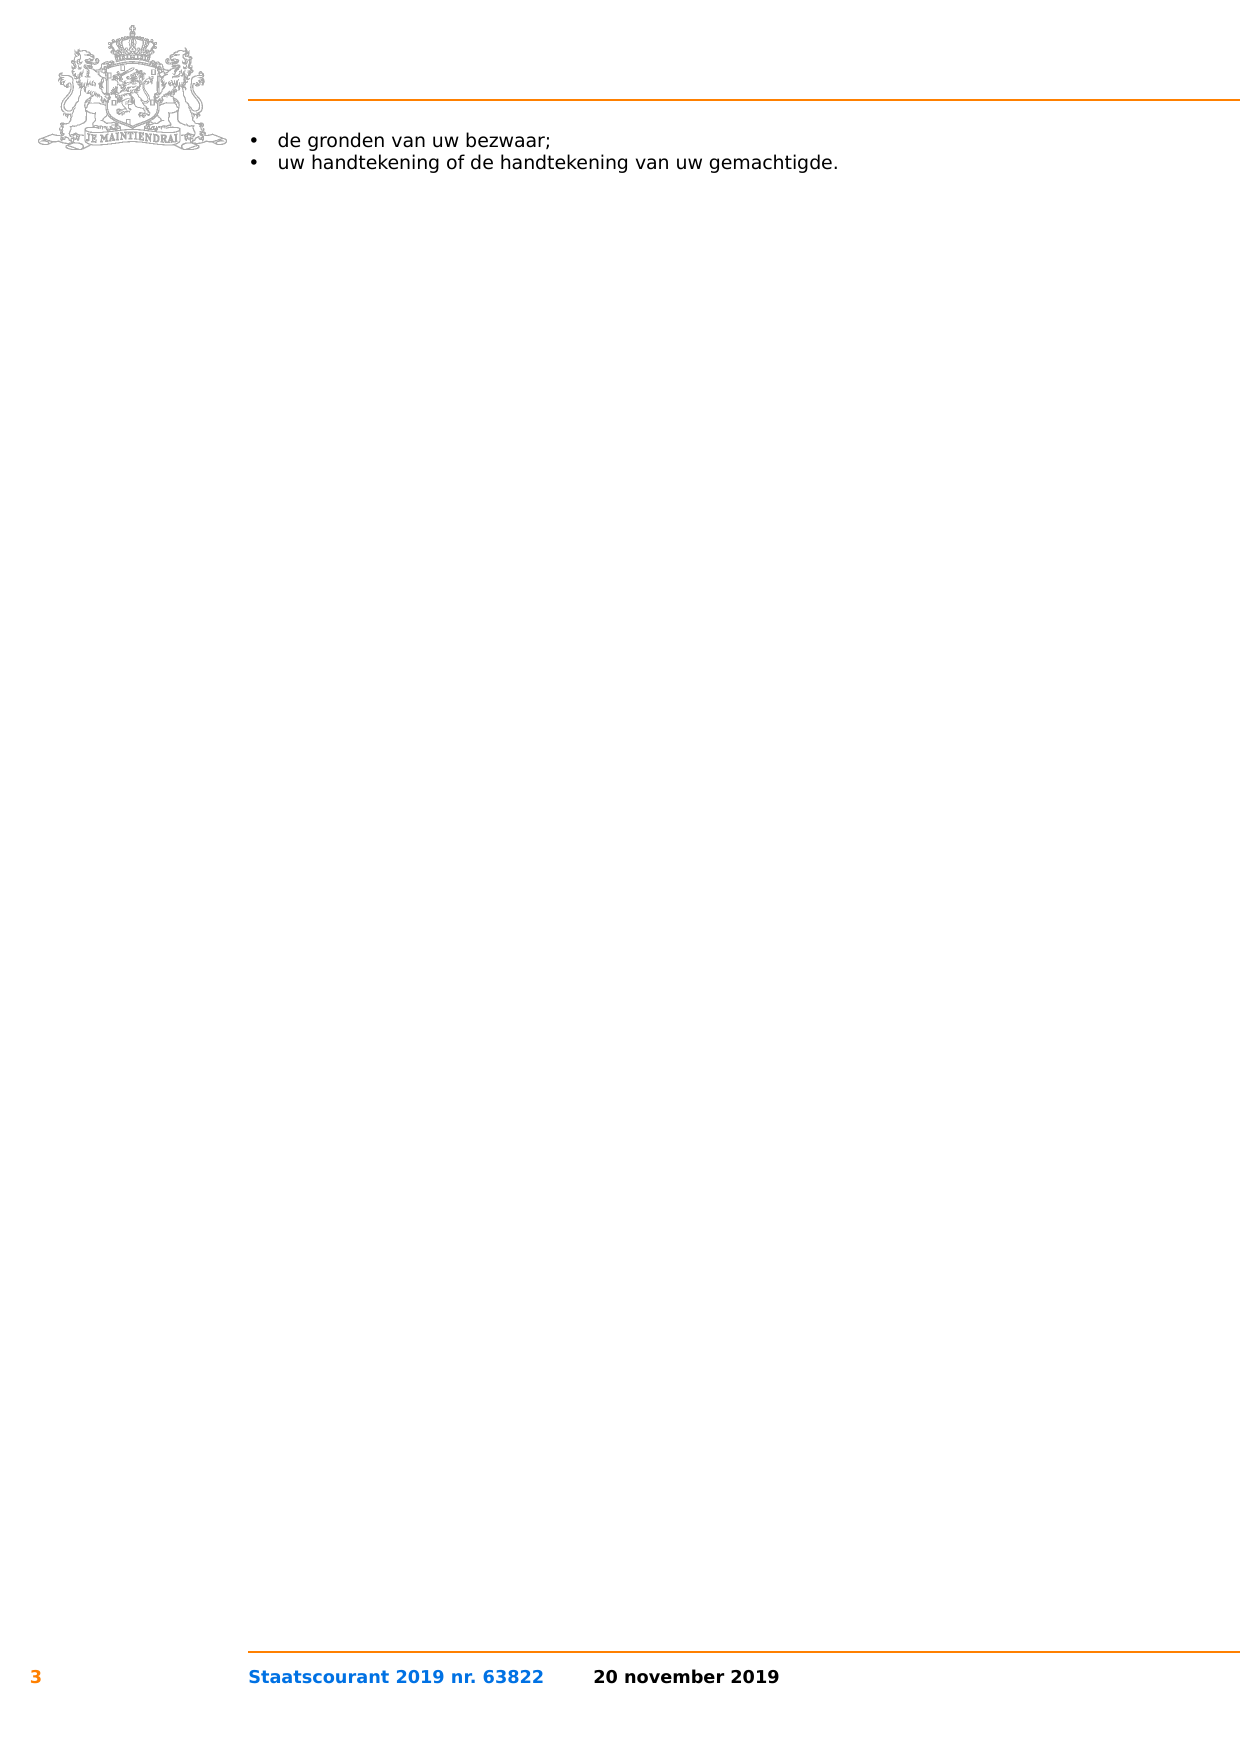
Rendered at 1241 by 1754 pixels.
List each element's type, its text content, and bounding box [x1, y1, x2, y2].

text • uw handtekening of de handtekening van uw gemachtigde. [248, 152, 1163, 174]
picture [38, 25, 227, 150]
text • de gronden van uw bezwaar; [248, 130, 1163, 152]
